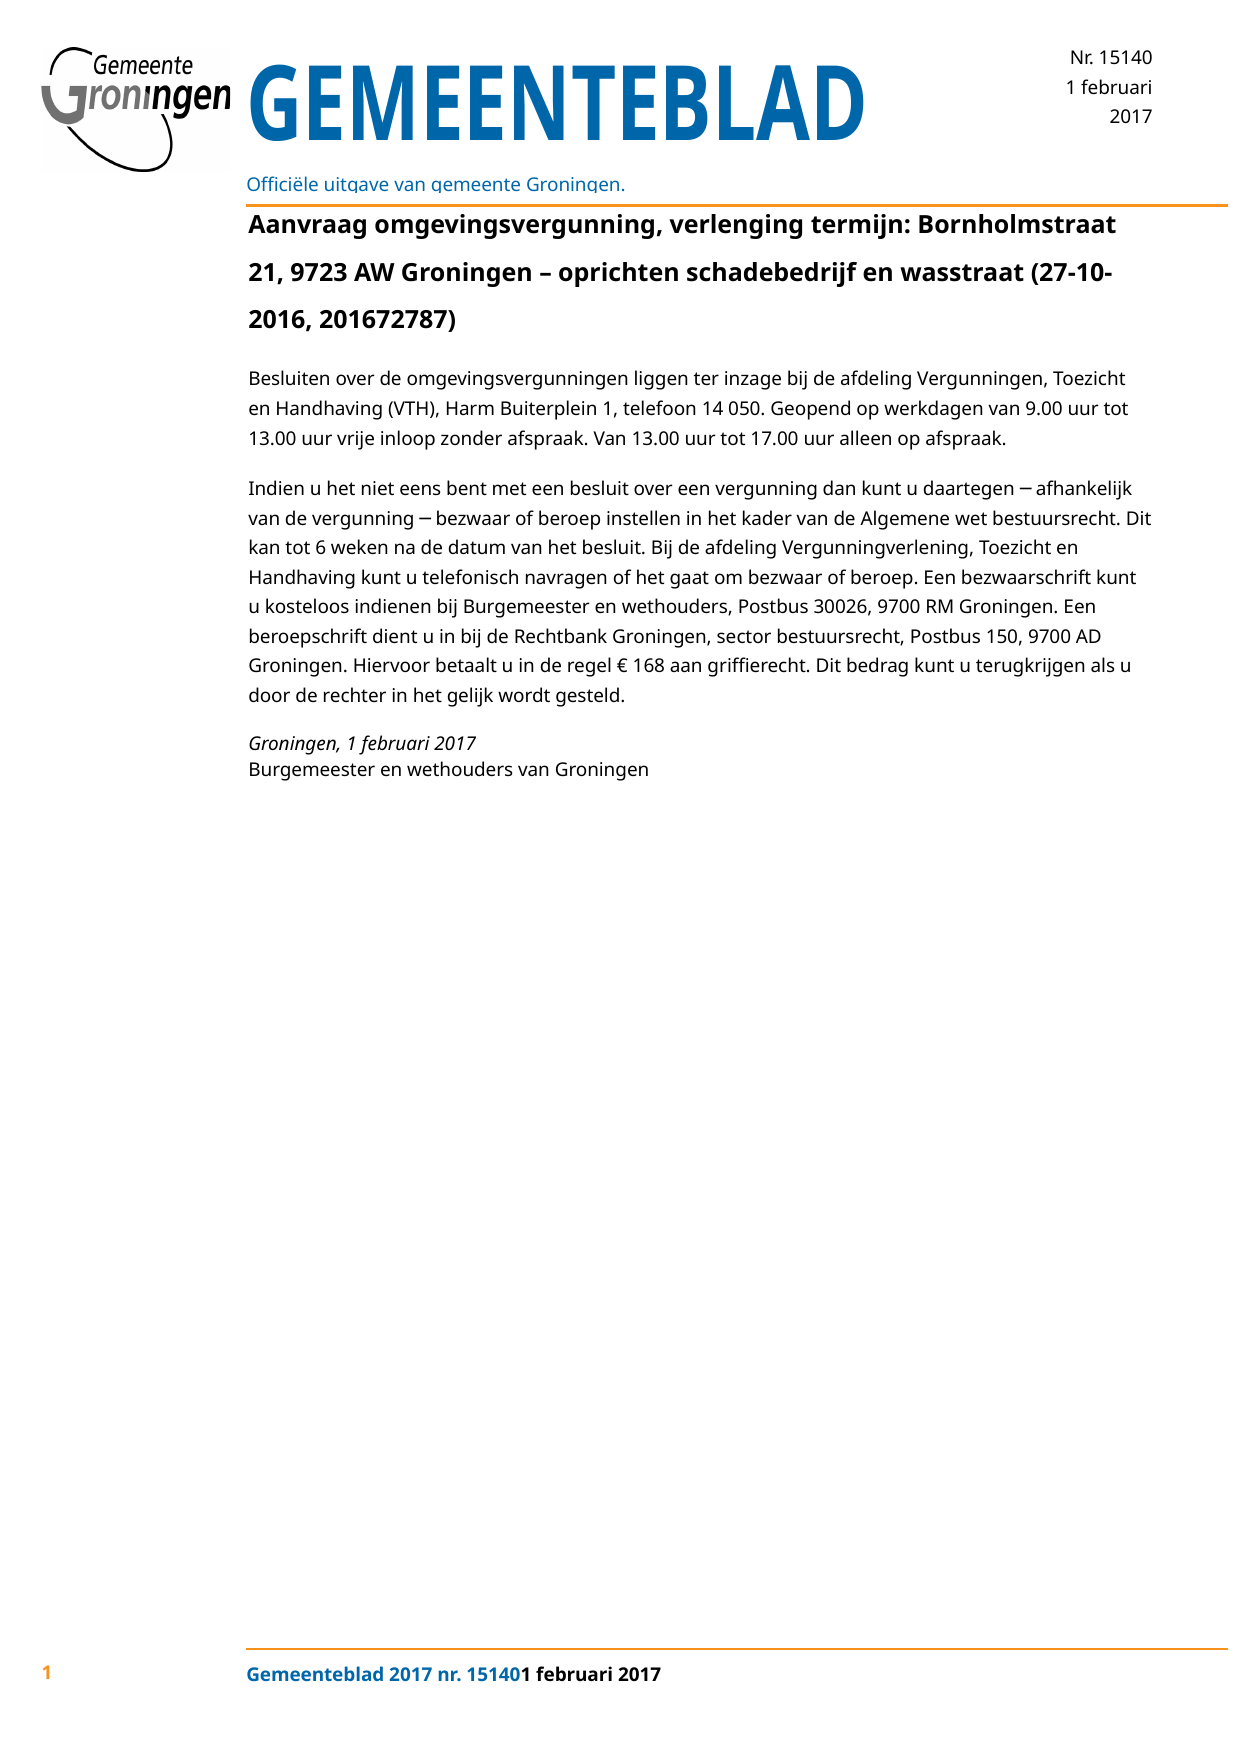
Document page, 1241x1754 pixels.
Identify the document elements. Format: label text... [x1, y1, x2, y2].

text Besluiten over de omgevingsvergunningen liggen ter inzage bij de afdeling Vergunningen, Toezicht en Handhaving (VTH), Harm Buiterplein 1, telefoon 14 050. Geopend op werkdagen van 9.00 uur tot 13.00 uur vrije inloop zonder afspraak. Van 13.00 uur tot 17.00 uur alleen op afspraak. [248, 366, 1152, 450]
text Indien u het niet eens bent met een besluit over een vergunning dan kunt u daartegen ─ afhankelijk van de vergunning ─ bezwaar of beroep instellen in het kader van de Algemene wet bestuursrecht. Dit kan tot 6 weken na de datum van het besluit. Bij de afdeling Vergunningverlening, Toezicht en Handhaving kunt u telefonisch navragen of het gaat om bezwaar of beroep. Een bezwaarschrift kunt u kosteloos indienen bij Burgemeester en wethouders, Postbus 30026, 9700 RM Groningen. Een beroepschrift dient u in bij de Rechtbank Groningen, sector bestuursrecht, Postbus 150, 9700 AD Groningen. Hiervoor betaalt u in de regel € 168 aan griffierecht. Dit bedrag kunt u terugkrijgen als u door de rechter in het gelijk wordt gesteld. [248, 475, 1152, 708]
picture [41, 47, 231, 172]
text Aanvraag omgevingsvergunning, verlenging termijn: Bornholmstraat 21, 9723 AW Groningen – oprichten schadebedrijf en wasstraat (27-10-2016, 201672787) [248, 207, 1152, 336]
text Groningen, 1 februari 2017 [248, 730, 1152, 756]
text Burgemeester en wethouders van Groningen [248, 756, 1152, 781]
